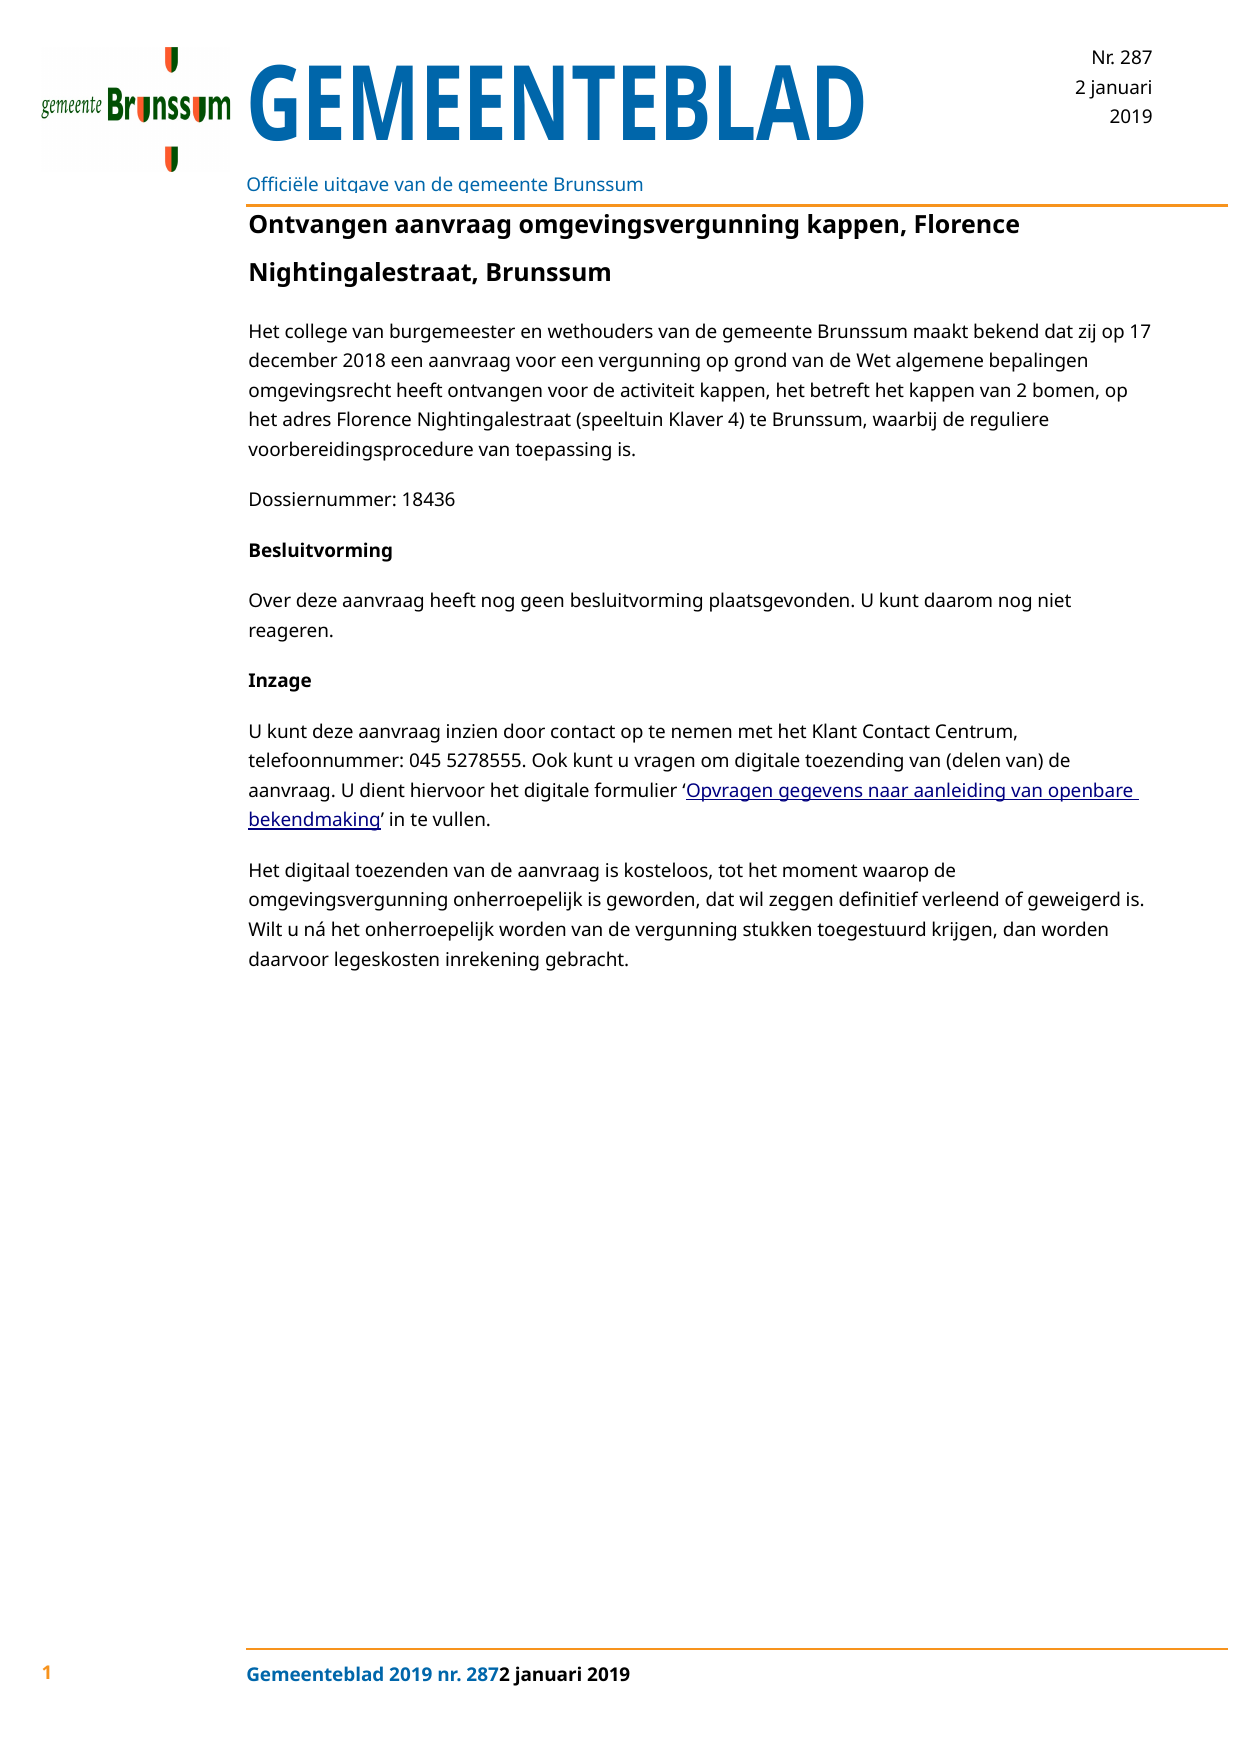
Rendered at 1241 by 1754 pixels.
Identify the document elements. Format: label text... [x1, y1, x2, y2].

text Het digitaal toezenden van de aanvraag is kosteloos, tot het moment waarop de omgevingsvergunning onherroepelijk is geworden, dat wil zeggen definitief verleend of geweigerd is. Wilt u ná het onherroepelijk worden van de vergunning stukken toegestuurd krijgen, dan worden daarvoor legeskosten inrekening gebracht. [248, 857, 1152, 972]
text Dossiernummer: 18436 [248, 487, 1152, 512]
text Besluitvorming [248, 537, 1152, 563]
picture [41, 47, 231, 172]
text Het college van burgemeester en wethouders van de gemeente Brunssum maakt bekend dat zij op 17 december 2018 een aanvraag voor een vergunning op grond van de Wet algemene bepalingen omgevingsrecht heeft ontvangen voor de activiteit kappen, het betreft het kappen van 2 bomen, op het adres Florence Nightingalestraat (speeltuin Klaver 4) te Brunssum, waarbij de reguliere voorbereidingsprocedure van toepassing is. [248, 318, 1152, 462]
text Ontvangen aanvraag omgevingsvergunning kappen, Florence Nightingalestraat, Brunssum [248, 207, 1152, 288]
text U kunt deze aanvraag inzien door contact op te nemen met het Klant Contact Centrum, telefoonnummer: 045 5278555. Ook kunt u vragen om digitale toezending van (delen van) de aanvraag. U dient hiervoor het digitale formulier ‘Opvragen gegevens naar aanleiding van openbare bekendmaking’ in te vullen. [248, 718, 1152, 832]
text Over deze aanvraag heeft nog geen besluitvorming plaatsgevonden. U kunt daarom nog niet reageren. [248, 587, 1152, 643]
text Inzage [248, 667, 1152, 693]
